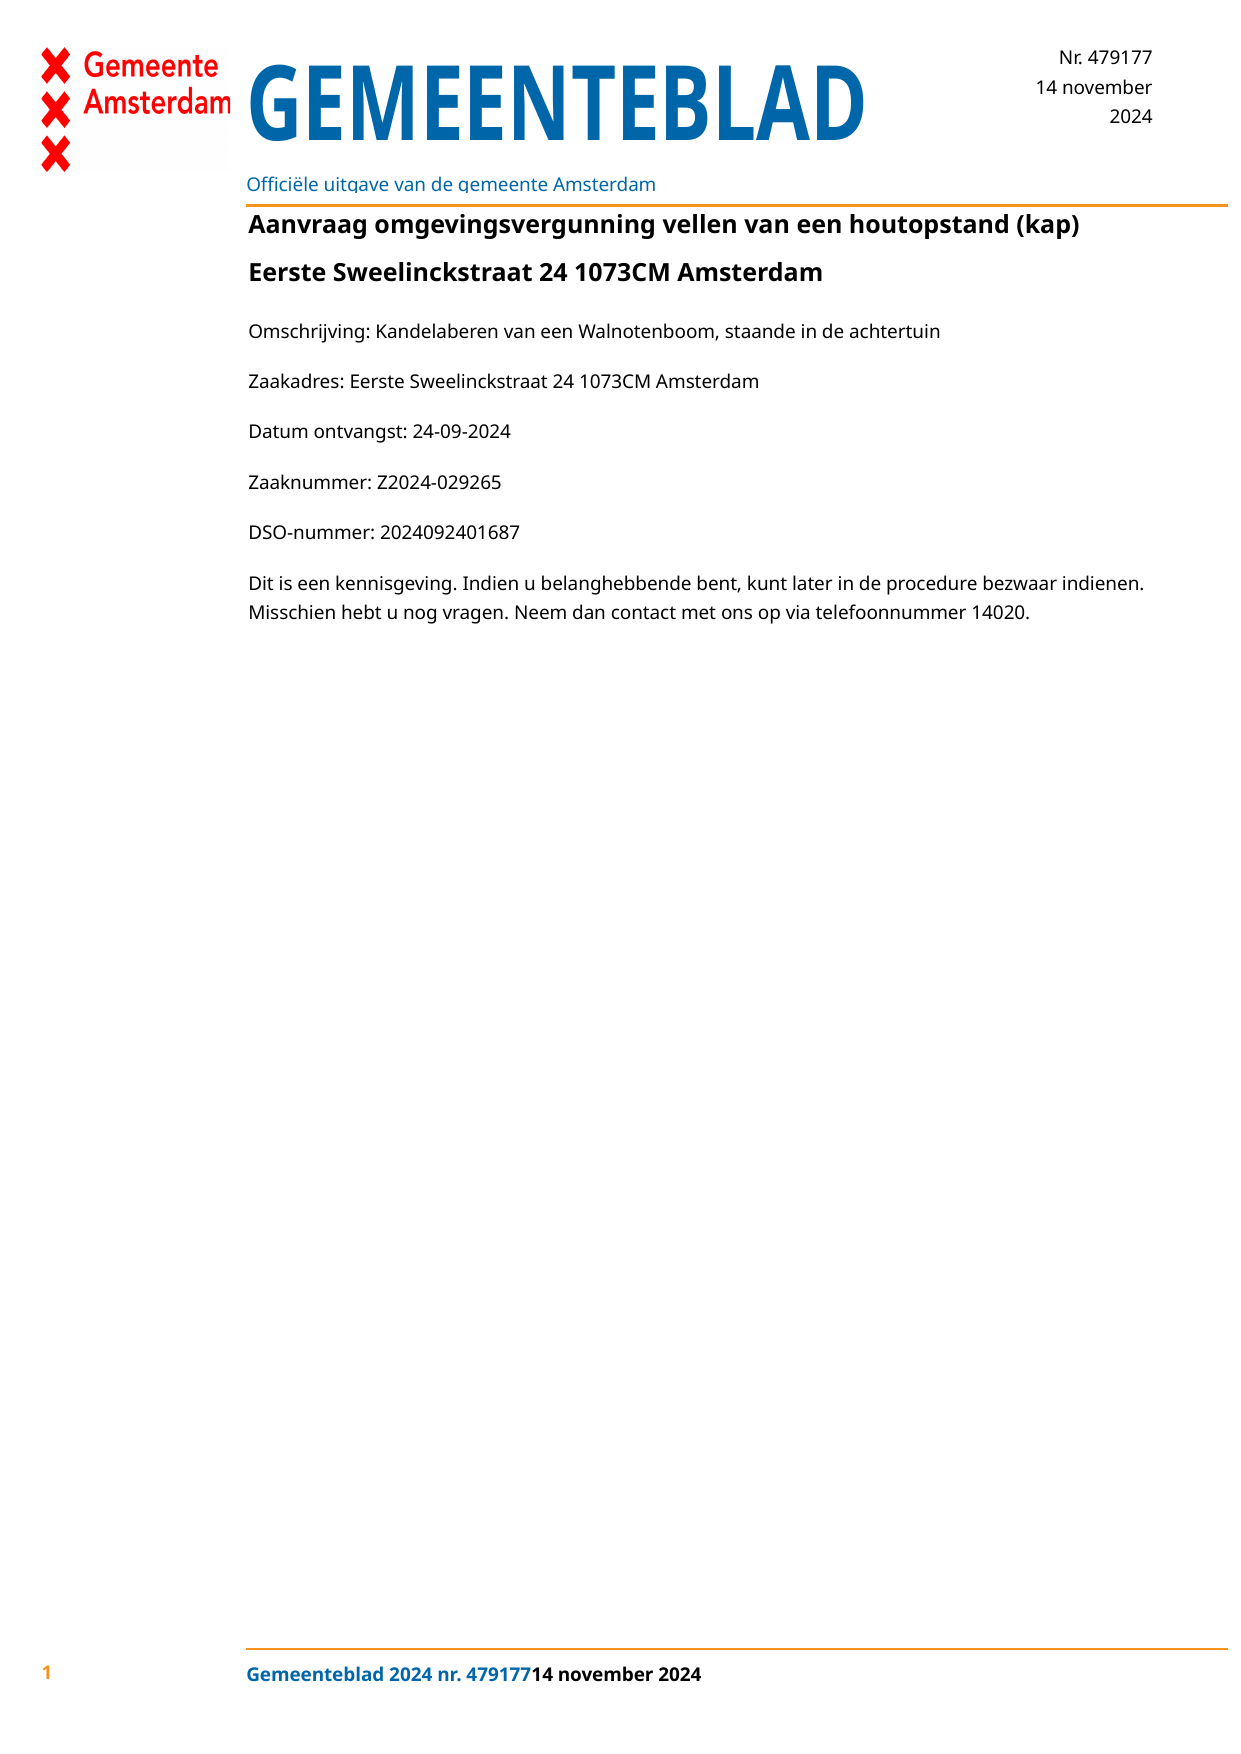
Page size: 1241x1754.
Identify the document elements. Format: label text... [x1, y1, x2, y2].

text Zaakadres: Eerste Sweelinckstraat 24 1073CM Amsterdam [248, 368, 1152, 394]
text Datum ontvangst: 24-09-2024 [248, 419, 1152, 444]
text DSO-nummer: 2024092401687 [248, 519, 1152, 545]
text Dit is een kennisgeving. Indien u belanghebbende bent, kunt later in de procedure bezwaar indienen. Misschien hebt u nog vragen. Neem dan contact met ons op via telefoonnummer 14020. [248, 570, 1152, 625]
text Aanvraag omgevingsvergunning vellen van een houtopstand (kap) Eerste Sweelinckstraat 24 1073CM Amsterdam [248, 207, 1152, 288]
text Zaaknummer: Z2024-029265 [248, 469, 1152, 495]
picture [41, 47, 231, 172]
text Omschrijving: Kandelaberen van een Walnotenboom, staande in de achtertuin [248, 318, 1152, 344]
